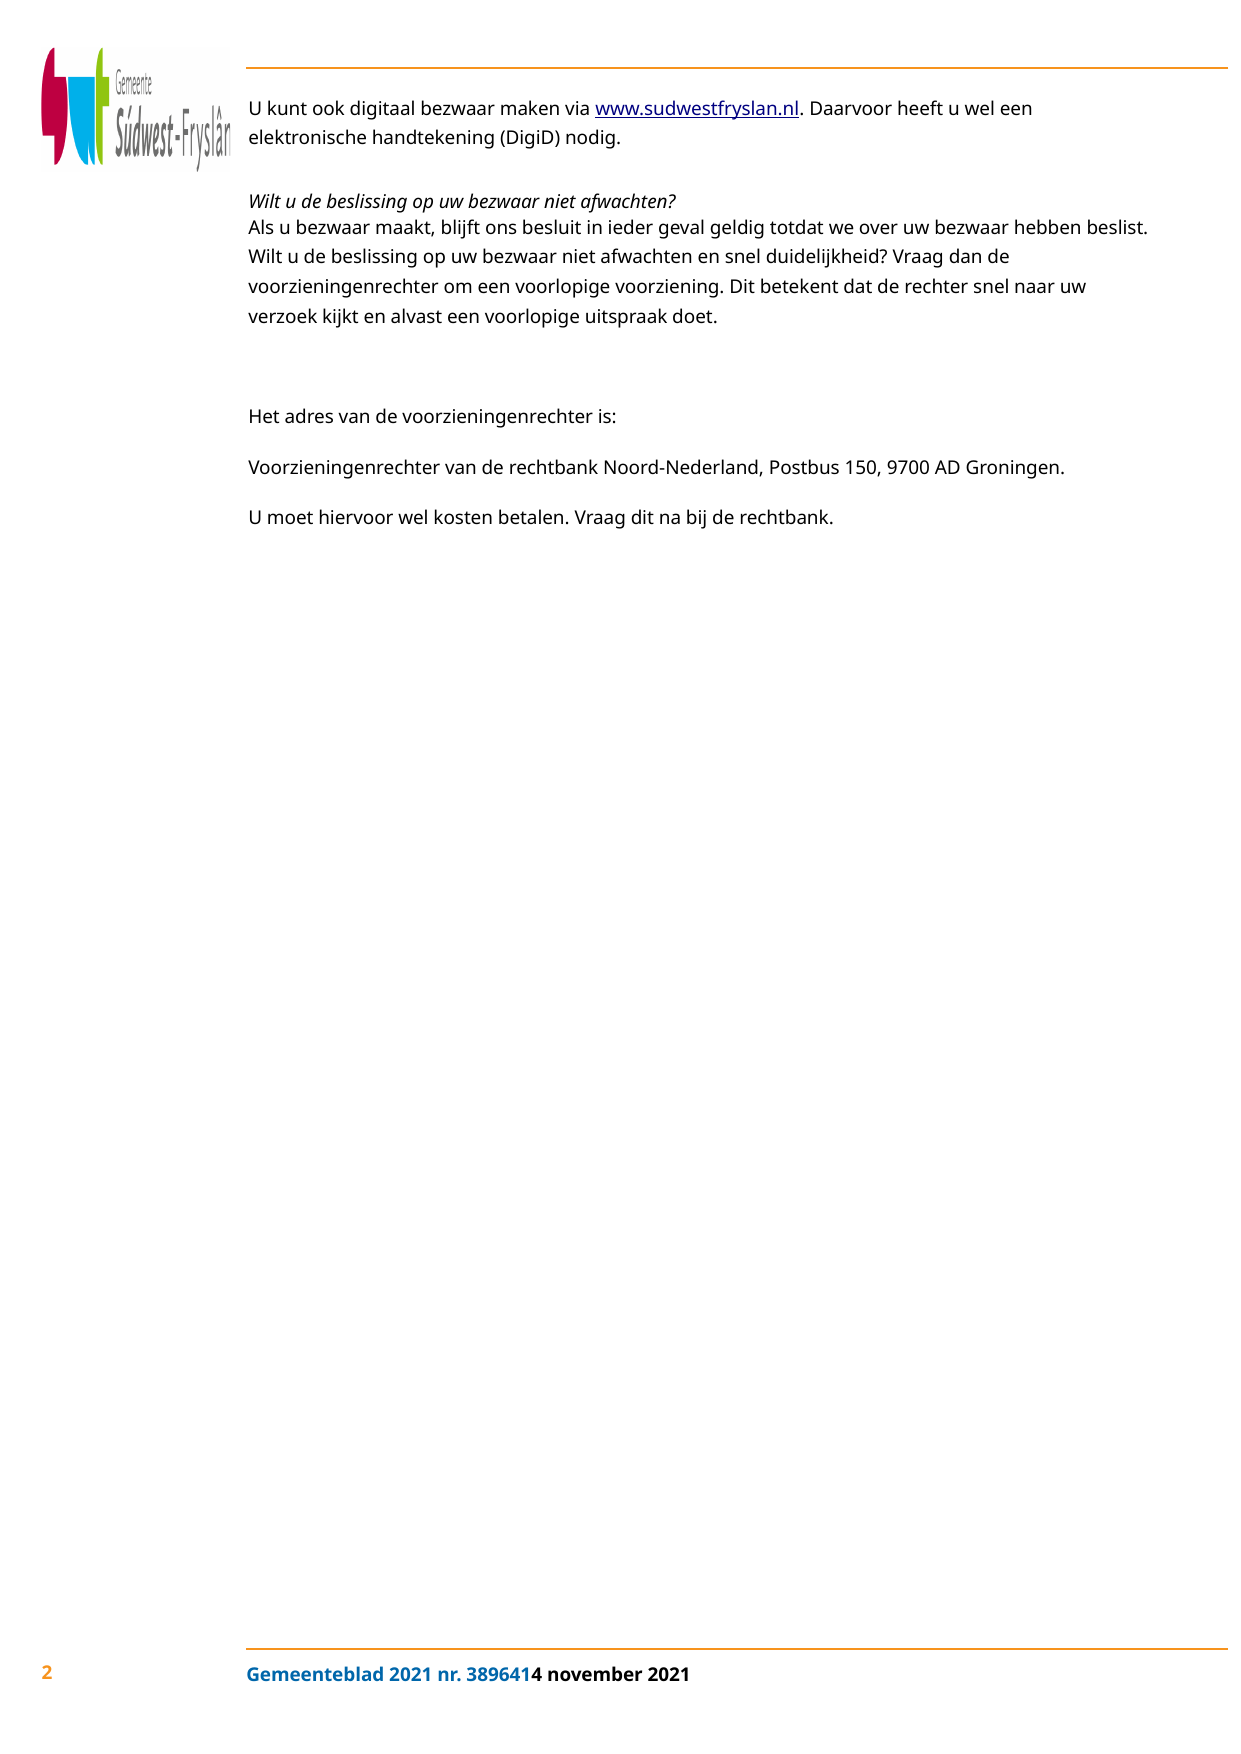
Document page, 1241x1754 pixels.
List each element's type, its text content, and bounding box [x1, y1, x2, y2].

text Wilt u de beslissing op uw bezwaar niet afwachten? [248, 188, 1152, 214]
text Voorzieningenrechter van de rechtbank Noord-Nederland, Postbus 150, 9700 AD Groningen. [248, 454, 1152, 480]
text Als u bezwaar maakt, blijft ons besluit in ieder geval geldig totdat we over uw bezwaar hebben beslist. Wilt u de beslissing op uw bezwaar niet afwachten en snel duidelijkheid? Vraag dan de voorzieningenrechter om een voorlopige voorziening. Dit betekent dat de rechter snel naar uw verzoek kijkt en alvast een voorlopige uitspraak doet. [248, 214, 1152, 328]
picture [41, 47, 231, 172]
text Het adres van de voorzieningenrechter is: [248, 404, 1152, 429]
text U moet hiervoor wel kosten betalen. Vraag dit na bij de rechtbank. [248, 504, 1152, 530]
text U kunt ook digitaal bezwaar maken via www.sudwestfryslan.nl. Daarvoor heeft u wel een elektronische handtekening (DigiD) nodig. [248, 95, 1152, 150]
